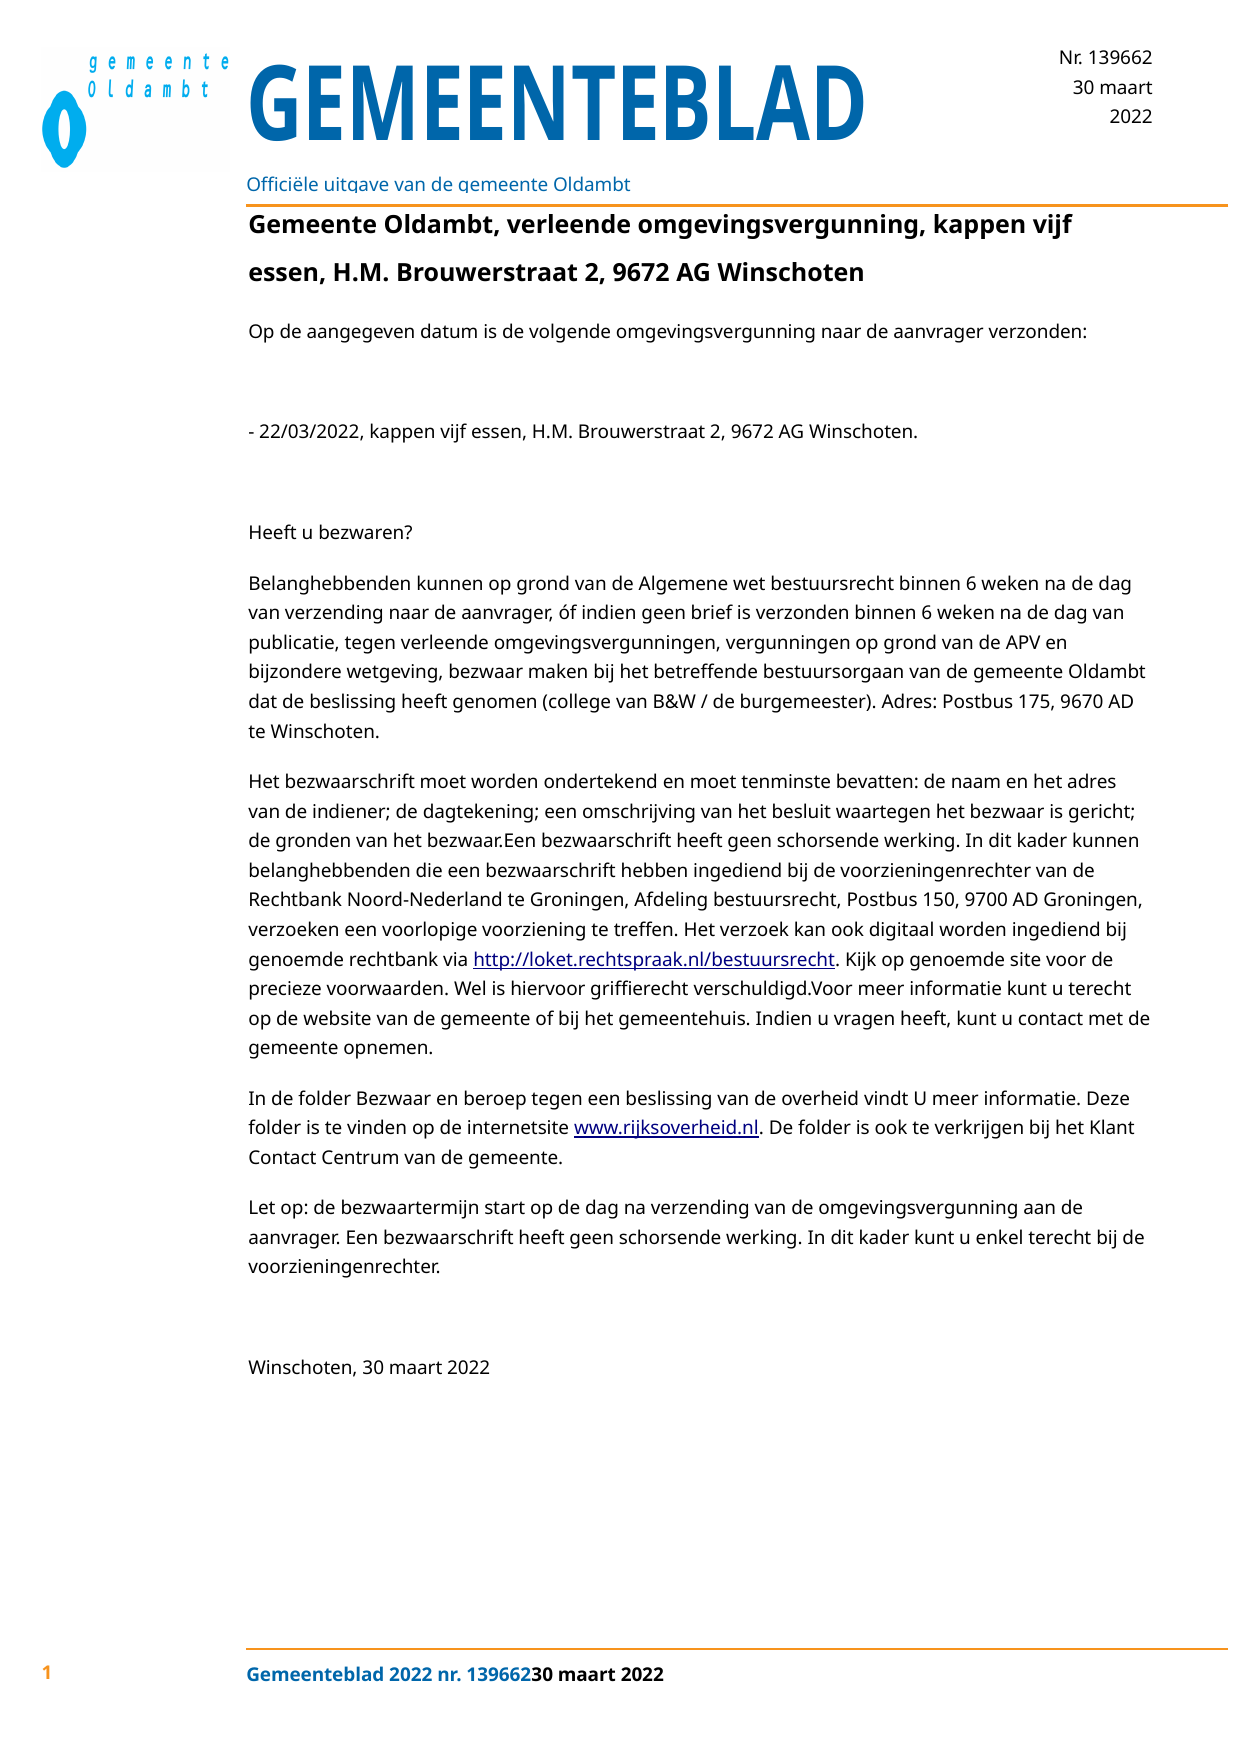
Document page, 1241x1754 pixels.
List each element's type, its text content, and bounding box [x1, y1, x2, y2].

text Heeft u bezwaren? [248, 519, 1152, 545]
text Het bezwaarschrift moet worden ondertekend en moet tenminste bevatten: de naam en het adres van de indiener; de dagtekening; een omschrijving van het besluit waartegen het bezwaar is gericht; de gronden van het bezwaar.Een bezwaarschrift heeft geen schorsende werking. In dit kader kunnen belanghebbenden die een bezwaarschrift hebben ingediend bij de voorzieningenrechter van de Rechtbank Noord-Nederland te Groningen, Afdeling bestuursrecht, Postbus 150, 9700 AD Groningen, verzoeken een voorlopige voorziening te treffen. Het verzoek kan ook digitaal worden ingediend bij genoemde rechtbank via http://loket.rechtspraak.nl/bestuursrecht. Kijk op genoemde site voor de precieze voorwaarden. Wel is hiervoor griffierecht verschuldigd.Voor meer informatie kunt u terecht op de website van de gemeente of bij het gemeentehuis. Indien u vragen heeft, kunt u contact met de gemeente opnemen. [248, 768, 1152, 1060]
text Let op: de bezwaartermijn start op de dag na verzending van de omgevingsvergunning aan de aanvrager. Een bezwaarschrift heeft geen schorsende werking. In dit kader kunt u enkel terecht bij de voorzieningenrechter. [248, 1194, 1152, 1279]
text Gemeente Oldambt, verleende omgevingsvergunning, kappen vijf essen, H.M. Brouwerstraat 2, 9672 AG Winschoten [248, 207, 1152, 288]
text Op de aangegeven datum is de volgende omgevingsvergunning naar de aanvrager verzonden: [248, 318, 1152, 344]
text In de folder Bezwaar en beroep tegen een beslissing van de overheid vindt U meer informatie. Deze folder is te vinden op de internetsite www.rijksoverheid.nl. De folder is ook te verkrijgen bij het Klant Contact Centrum van de gemeente. [248, 1085, 1152, 1170]
text Winschoten, 30 maart 2022 [248, 1354, 1152, 1380]
picture [41, 47, 231, 172]
text - 22/03/2022, kappen vijf essen, H.M. Brouwerstraat 2, 9672 AG Winschoten. [248, 419, 1152, 444]
text Belanghebbenden kunnen op grond van de Algemene wet bestuursrecht binnen 6 weken na de dag van verzending naar de aanvrager, óf indien geen brief is verzonden binnen 6 weken na de dag van publicatie, tegen verleende omgevingsvergunningen, vergunningen op grond van de APV en bijzondere wetgeving, bezwaar maken bij het betreffende bestuursorgaan van de gemeente Oldambt dat de beslissing heeft genomen (college van B&W / de burgemeester). Adres: Postbus 175, 9670 AD te Winschoten. [248, 570, 1152, 744]
